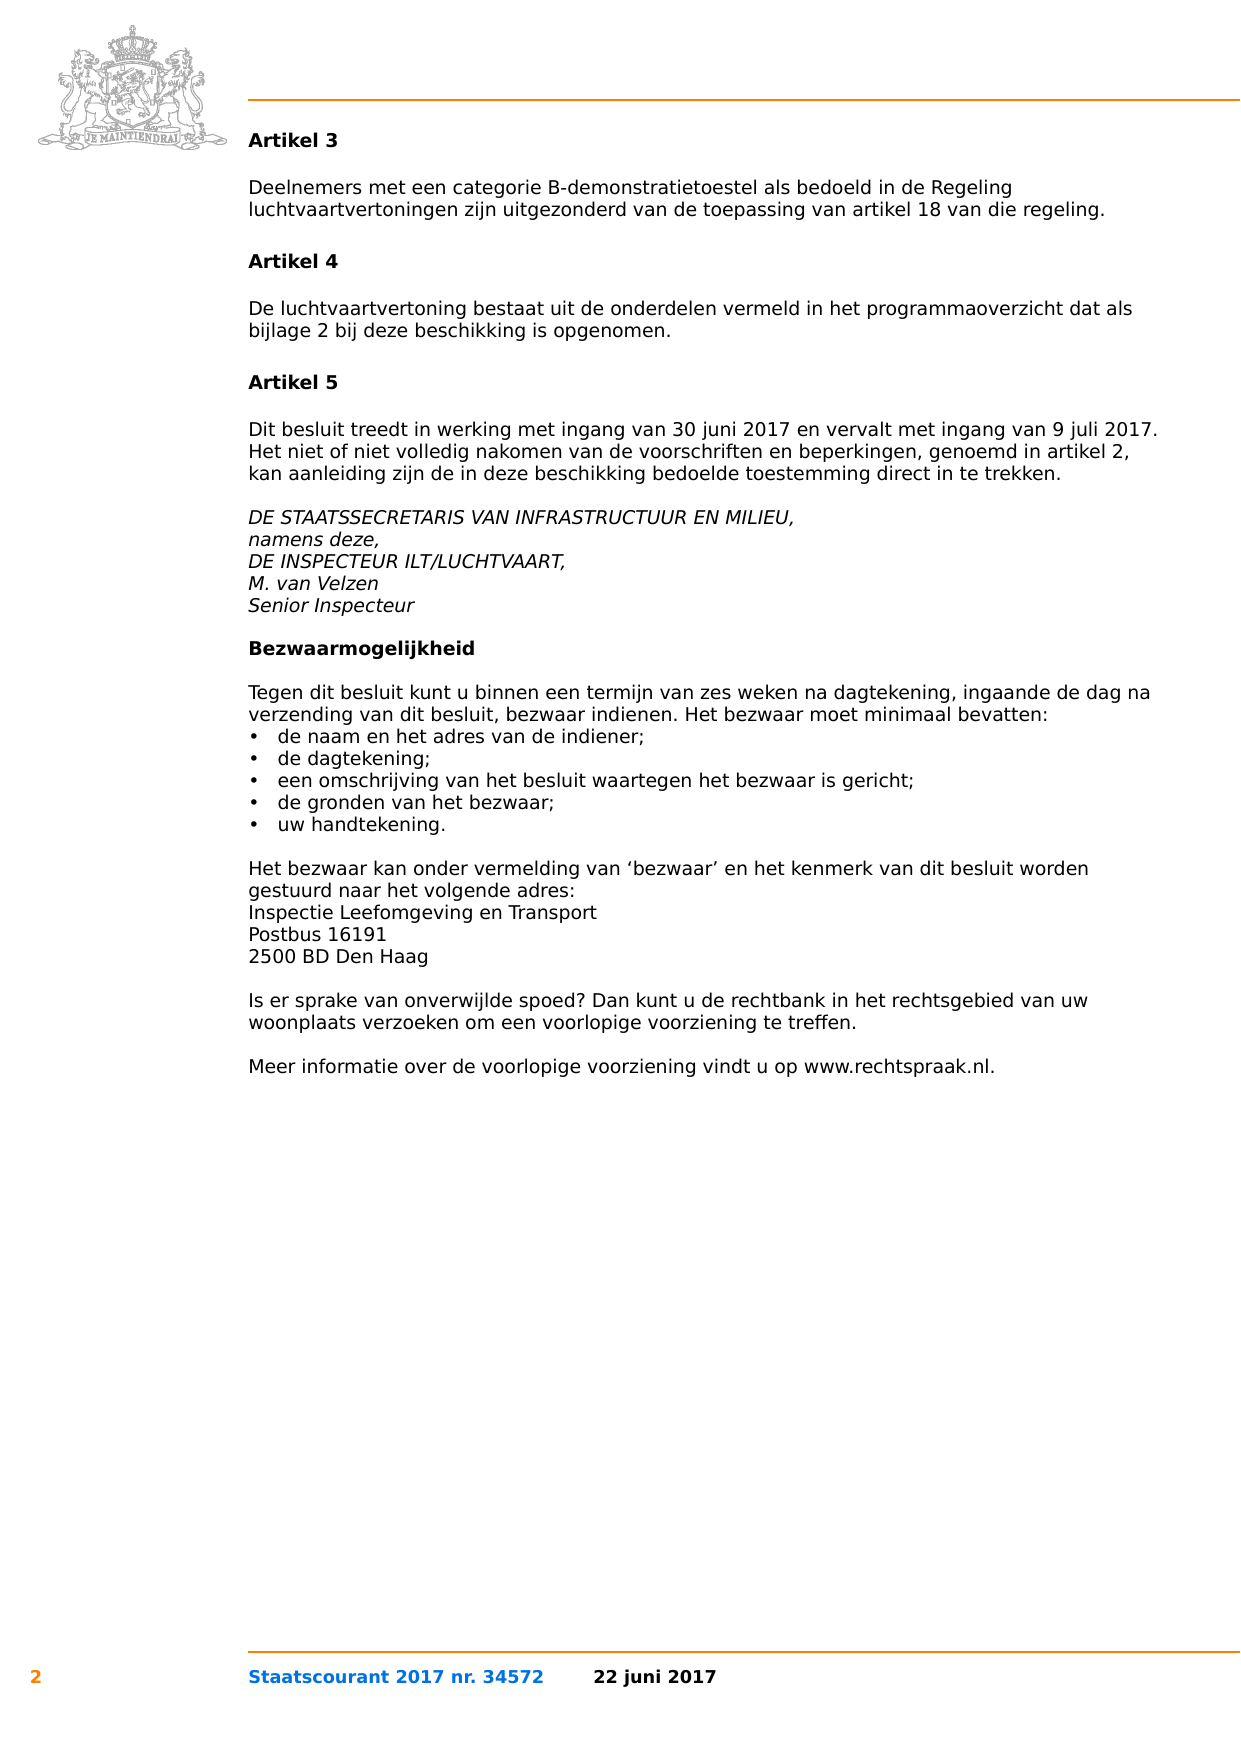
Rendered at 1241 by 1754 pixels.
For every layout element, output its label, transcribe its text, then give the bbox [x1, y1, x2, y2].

picture [38, 25, 227, 150]
subtitle Artikel 3 [248, 130, 1163, 152]
text Tegen dit besluit kunt u binnen een termijn van zes weken na dagtekening, ingaande de dag na verzending van dit besluit, bezwaar indienen. Het bezwaar moet minimaal bevatten: [248, 682, 1163, 726]
text DE STAATSSECRETARIS VAN INFRASTRUCTUUR EN MILIEU, namens deze, DE INSPECTEUR ILT/LUCHTVAART, M. van Velzen Senior Inspecteur [248, 507, 1163, 616]
subtitle Artikel 5 [248, 372, 1163, 394]
text Postbus 16191 [248, 924, 1163, 946]
text Inspectie Leefomgeving en Transport [248, 902, 1163, 924]
text Dit besluit treedt in werking met ingang van 30 juni 2017 en vervalt met ingang van 9 juli 2017. Het niet of niet volledig nakomen van de voorschriften en beperkingen, genoemd in artikel 2, kan aanleiding zijn de in deze beschikking bedoelde toestemming direct in te trekken. [248, 419, 1163, 485]
text De luchtvaartvertoning bestaat uit de onderdelen vermeld in het programmaoverzicht dat als bijlage 2 bij deze beschikking is opgenomen. [248, 298, 1163, 342]
subtitle Artikel 4 [248, 251, 1163, 273]
text Meer informatie over de voorlopige voorziening vindt u op www.rechtspraak.nl. [248, 1056, 1163, 1077]
text • de dagtekening; [248, 748, 1163, 770]
text • uw handtekening. [248, 814, 1163, 836]
text • een omschrijving van het besluit waartegen het bezwaar is gericht; [248, 770, 1163, 792]
text Is er sprake van onverwijlde spoed? Dan kunt u de rechtbank in het rechtsgebied van uw woonplaats verzoeken om een voorlopige voorziening te treffen. [248, 990, 1163, 1034]
text Bezwaarmogelijkheid [248, 638, 1163, 660]
text Het bezwaar kan onder vermelding van ‘bezwaar’ en het kenmerk van dit besluit worden gestuurd naar het volgende adres: [248, 858, 1163, 902]
text Deelnemers met een categorie B-demonstratietoestel als bedoeld in de Regeling luchtvaartvertoningen zijn uitgezonderd van de toepassing van artikel 18 van die regeling. [248, 177, 1163, 221]
text 2500 BD Den Haag [248, 946, 1163, 968]
text • de gronden van het bezwaar; [248, 792, 1163, 814]
text • de naam en het adres van de indiener; [248, 726, 1163, 748]
